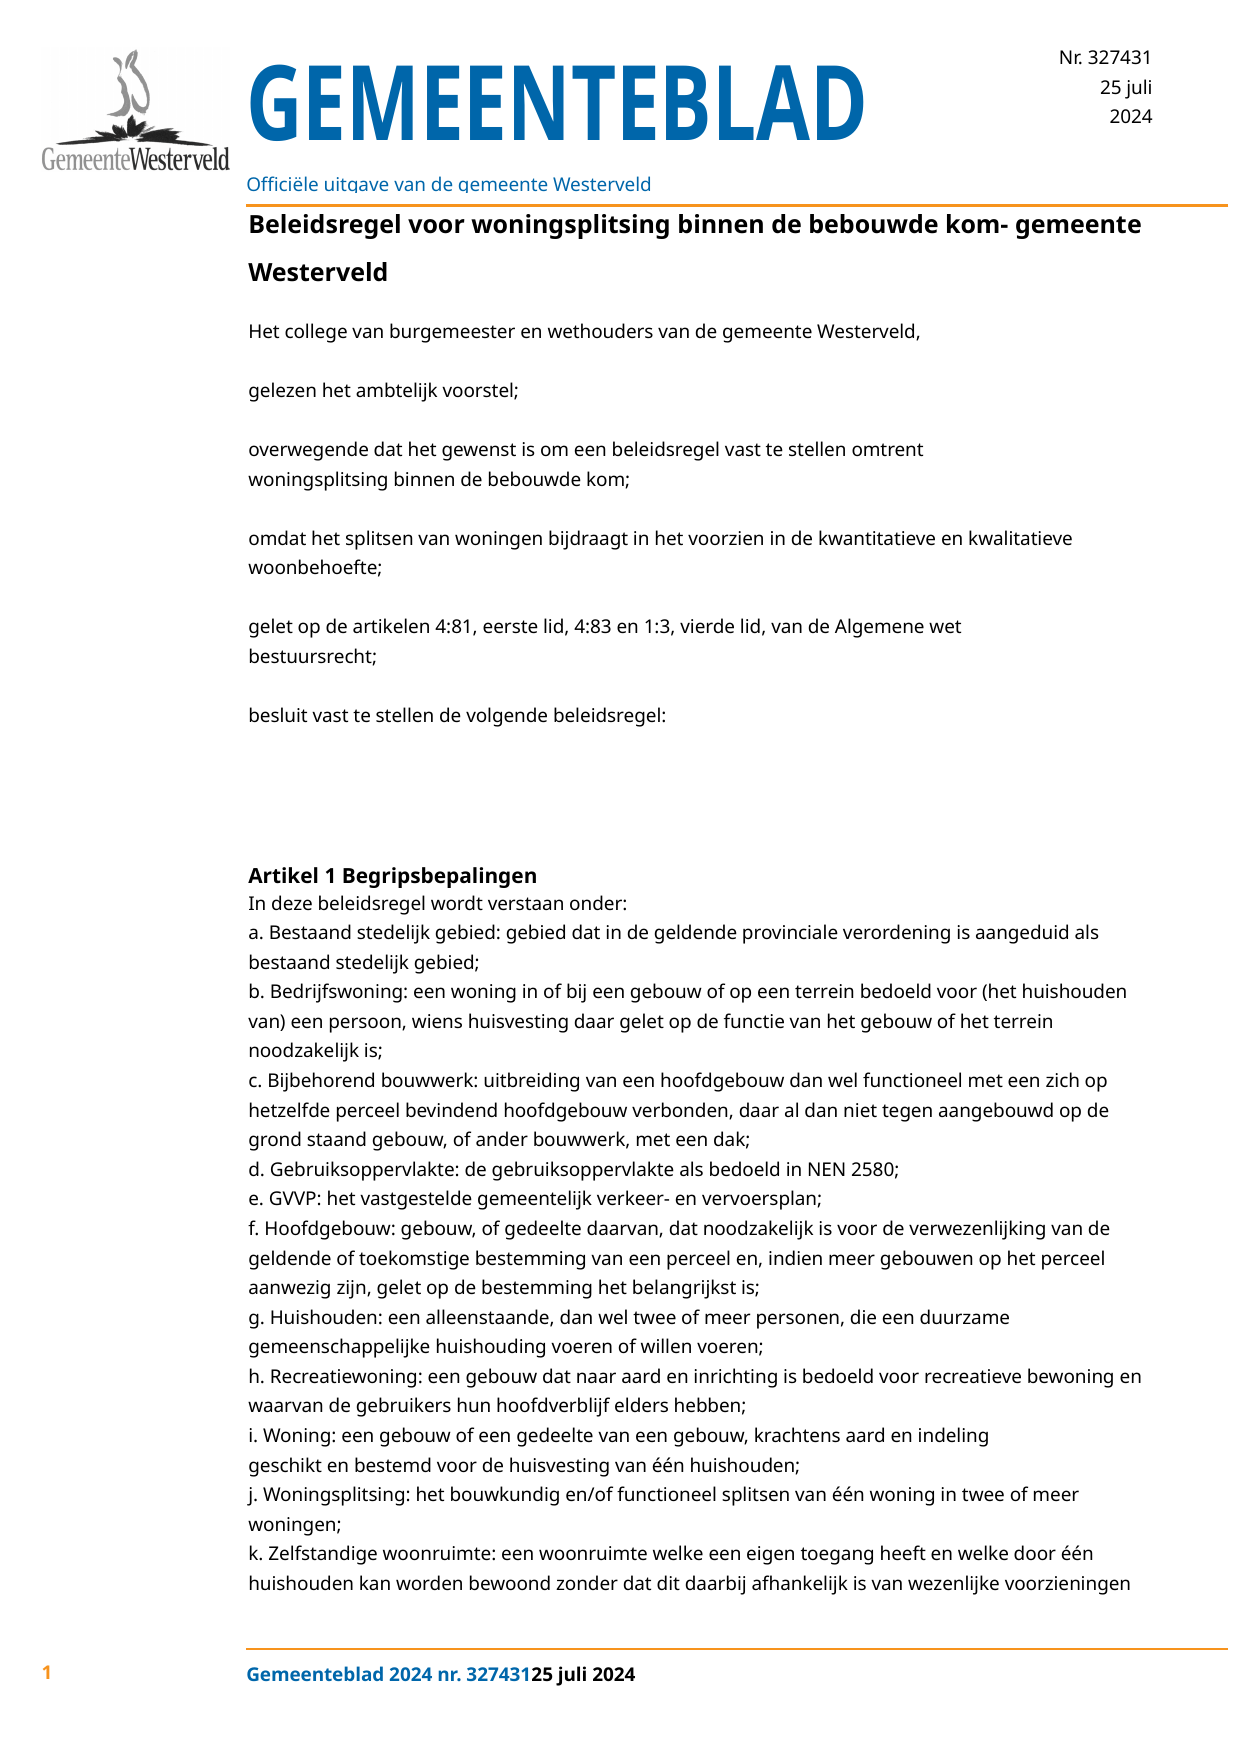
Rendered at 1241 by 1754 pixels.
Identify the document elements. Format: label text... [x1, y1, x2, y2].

text geschikt en bestemd voor de huisvesting van één huishouden; [248, 1452, 1152, 1478]
text Het college van burgemeester en wethouders van de gemeente Westerveld, [248, 318, 1152, 344]
text b. Bedrijfswoning: een woning in of bij een gebouw of op een terrein bedoeld voor (het huishouden van) een persoon, wiens huisvesting daar gelet op de functie van het gebouw of het terrein noodzakelijk is; [248, 978, 1152, 1063]
text In deze beleidsregel wordt verstaan onder: [248, 890, 1152, 916]
text Artikel 1 Begripsbepalingen [248, 861, 1152, 890]
text Beleidsregel voor woningsplitsing binnen de bebouwde kom- gemeente Westerveld [248, 207, 1152, 288]
text d. Gebruiksoppervlakte: de gebruiksoppervlakte als bedoeld in NEN 2580; [248, 1156, 1152, 1182]
text bestuursrecht; [248, 643, 1152, 669]
text besluit vast te stellen de volgende beleidsregel: [248, 702, 1152, 728]
text j. Woningsplitsing: het bouwkundig en/of functioneel splitsen van één woning in twee of meer woningen; [248, 1481, 1152, 1537]
text gelet op de artikelen 4:81, eerste lid, 4:83 en 1:3, vierde lid, van de Algemene wet [248, 614, 1152, 639]
text e. GVVP: het vastgestelde gemeentelijk verkeer- en vervoersplan; [248, 1186, 1152, 1211]
text omdat het splitsen van woningen bijdraagt in het voorzien in de kwantitatieve en kwalitatieve woonbehoefte; [248, 525, 1152, 580]
text overwegende dat het gewenst is om een beleidsregel vast te stellen omtrent [248, 436, 1152, 462]
text f. Hoofdgebouw: gebouw, of gedeelte daarvan, dat noodzakelijk is voor de verwezenlijking van de geldende of toekomstige bestemming van een perceel en, indien meer gebouwen op het perceel aanwezig zijn, gelet op de bestemming het belangrijkst is; [248, 1215, 1152, 1300]
text a. Bestaand stedelijk gebied: gebied dat in de geldende provinciale verordening is aangeduid als bestaand stedelijk gebied; [248, 919, 1152, 975]
text i. Woning: een gebouw of een gedeelte van een gebouw, krachtens aard en indeling [248, 1422, 1152, 1448]
text c. Bijbehorend bouwwerk: uitbreiding van een hoofdgebouw dan wel functioneel met een zich op hetzelfde perceel bevindend hoofdgebouw verbonden, daar al dan niet tegen aangebouwd op de grond staand gebouw, of ander bouwwerk, met een dak; [248, 1067, 1152, 1152]
picture [41, 47, 231, 172]
text woningsplitsing binnen de bebouwde kom; [248, 466, 1152, 492]
text h. Recreatiewoning: een gebouw dat naar aard en inrichting is bedoeld voor recreatieve bewoning en waarvan de gebruikers hun hoofdverblijf elders hebben; [248, 1363, 1152, 1418]
text k. Zelfstandige woonruimte: een woonruimte welke een eigen toegang heeft en welke door één huishouden kan worden bewoond zonder dat dit daarbij afhankelijk is van wezenlijke voorzieningen [248, 1541, 1152, 1596]
text g. Huishouden: een alleenstaande, dan wel twee of meer personen, die een duurzame gemeenschappelijke huishouding voeren of willen voeren; [248, 1304, 1152, 1359]
text gelezen het ambtelijk voorstel; [248, 377, 1152, 403]
